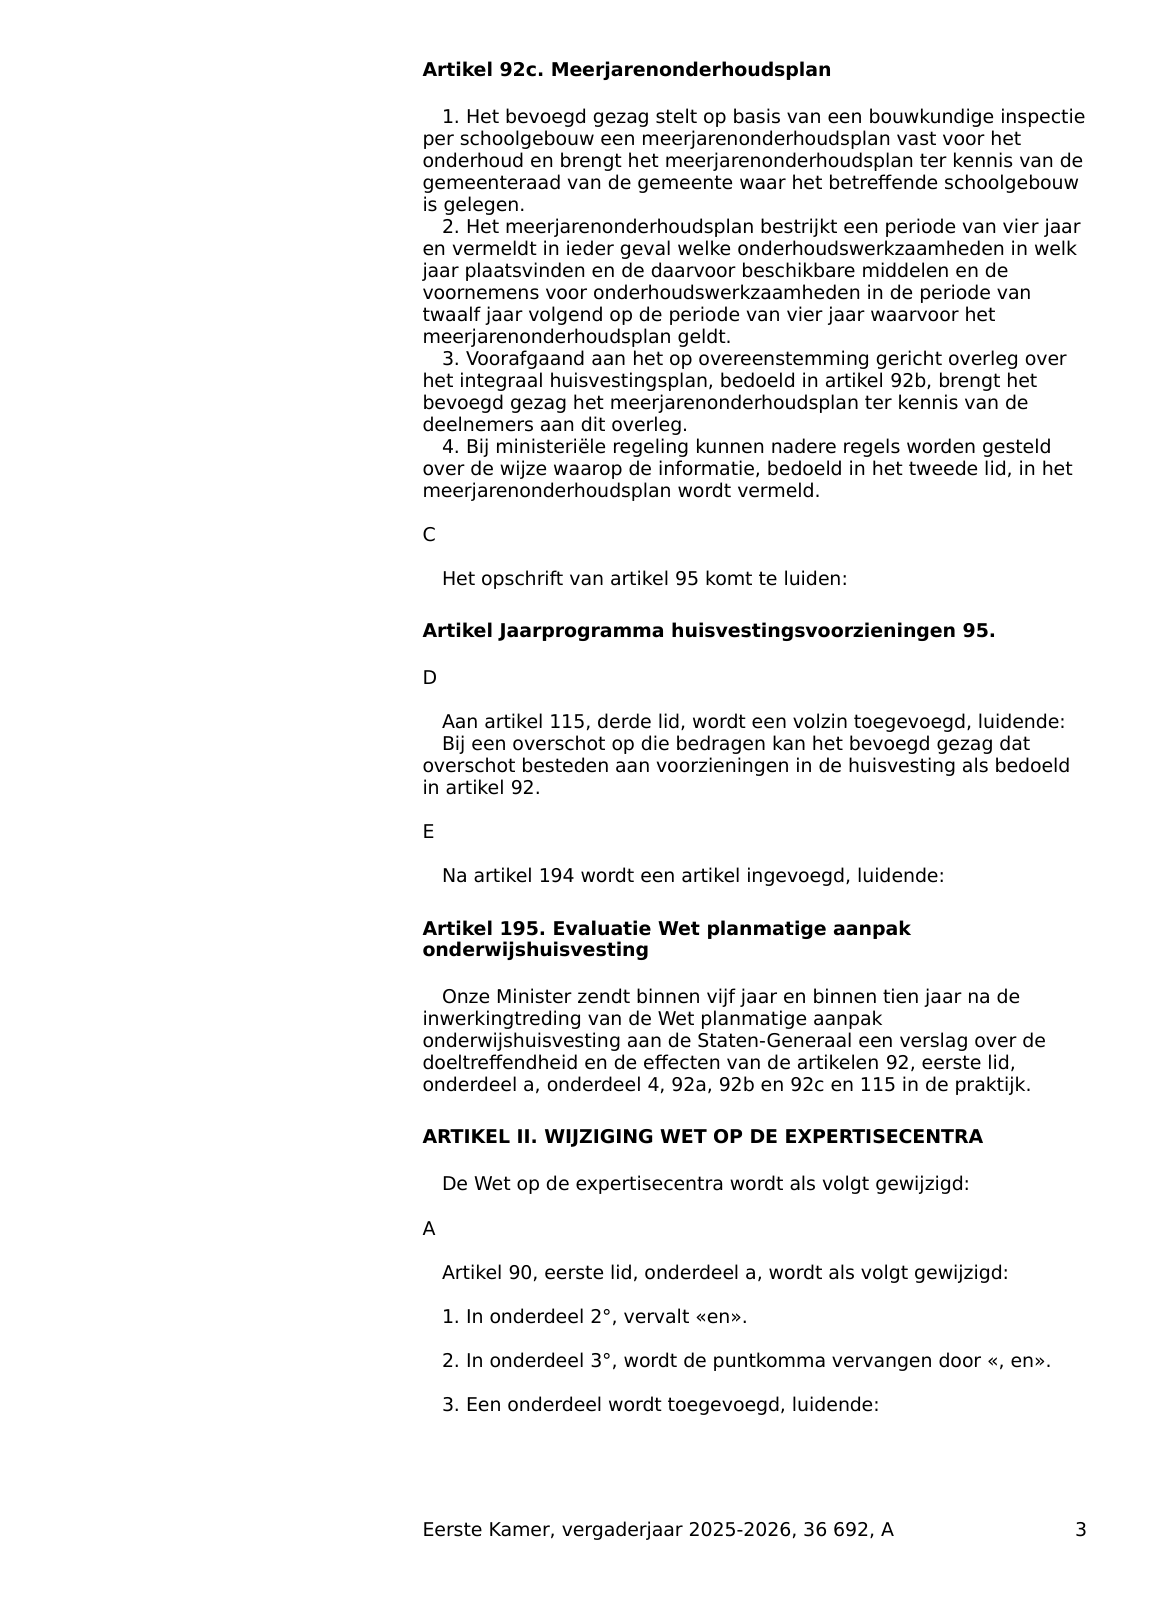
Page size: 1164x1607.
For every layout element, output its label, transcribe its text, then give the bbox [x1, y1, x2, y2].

text 1. Het bevoegd gezag stelt op basis van een bouwkundige inspectie per schoolgebouw een meerjarenonderhoudsplan vast voor het onderhoud en brengt het meerjarenonderhoudsplan ter kennis van de gemeenteraad van de gemeente waar het betreffende schoolgebouw is gelegen. [422, 106, 1087, 216]
subtitle ARTIKEL II. WIJZIGING WET OP DE EXPERTISECENTRA [422, 1126, 1087, 1148]
text 3. Een onderdeel wordt toegevoegd, luidende: [422, 1394, 1087, 1416]
text Het opschrift van artikel 95 komt te luiden: [422, 568, 1087, 590]
text C [422, 524, 1087, 546]
text A [422, 1217, 1087, 1239]
text Artikel 90, eerste lid, onderdeel a, wordt als volgt gewijzigd: [422, 1262, 1087, 1283]
text Onze Minister zendt binnen vijf jaar en binnen tien jaar na de inwerkingtreding van de Wet planmatige aanpak onderwijshuisvesting aan de Staten-Generaal een verslag over de doeltreffendheid en de effecten van de artikelen 92, eerste lid, onderdeel a, onderdeel 4, 92a, 92b en 92c en 115 in de praktijk. [422, 986, 1087, 1096]
subtitle Artikel 195. Evaluatie Wet planmatige aanpak onderwijshuisvesting [422, 917, 1087, 961]
text 1. In onderdeel 2°, vervalt «en». [422, 1306, 1087, 1328]
text Bij een overschot op die bedragen kan het bevoegd gezag dat overschot besteden aan voorzieningen in de huisvesting als bedoeld in artikel 92. [422, 733, 1087, 799]
subtitle Artikel Jaarprogramma huisvestingsvoorzieningen 95. [422, 620, 1087, 642]
text Na artikel 194 wordt een artikel ingevoegd, luidende: [422, 865, 1087, 887]
subtitle Artikel 92c. Meerjarenonderhoudsplan [422, 59, 1087, 81]
text 4. Bij ministeriële regeling kunnen nadere regels worden gesteld over de wijze waarop de informatie, bedoeld in het tweede lid, in het meerjarenonderhoudsplan wordt vermeld. [422, 436, 1087, 502]
text De Wet op de expertisecentra wordt als volgt gewijzigd: [422, 1173, 1087, 1195]
text 2. In onderdeel 3°, wordt de puntkomma vervangen door «, en». [422, 1350, 1087, 1372]
text 2. Het meerjarenonderhoudsplan bestrijkt een periode van vier jaar en vermeldt in ieder geval welke onderhoudswerkzaamheden in welk jaar plaatsvinden en de daarvoor beschikbare middelen en de voornemens voor onderhoudswerkzaamheden in de periode van twaalf jaar volgend op de periode van vier jaar waarvoor het meerjarenonderhoudsplan geldt. [422, 216, 1087, 348]
text D [422, 667, 1087, 689]
text Aan artikel 115, derde lid, wordt een volzin toegevoegd, luidende: [422, 711, 1087, 733]
text E [422, 821, 1087, 843]
text 3. Voorafgaand aan het op overeenstemming gericht overleg over het integraal huisvestingsplan, bedoeld in artikel 92b, brengt het bevoegd gezag het meerjarenonderhoudsplan ter kennis van de deelnemers aan dit overleg. [422, 348, 1087, 436]
